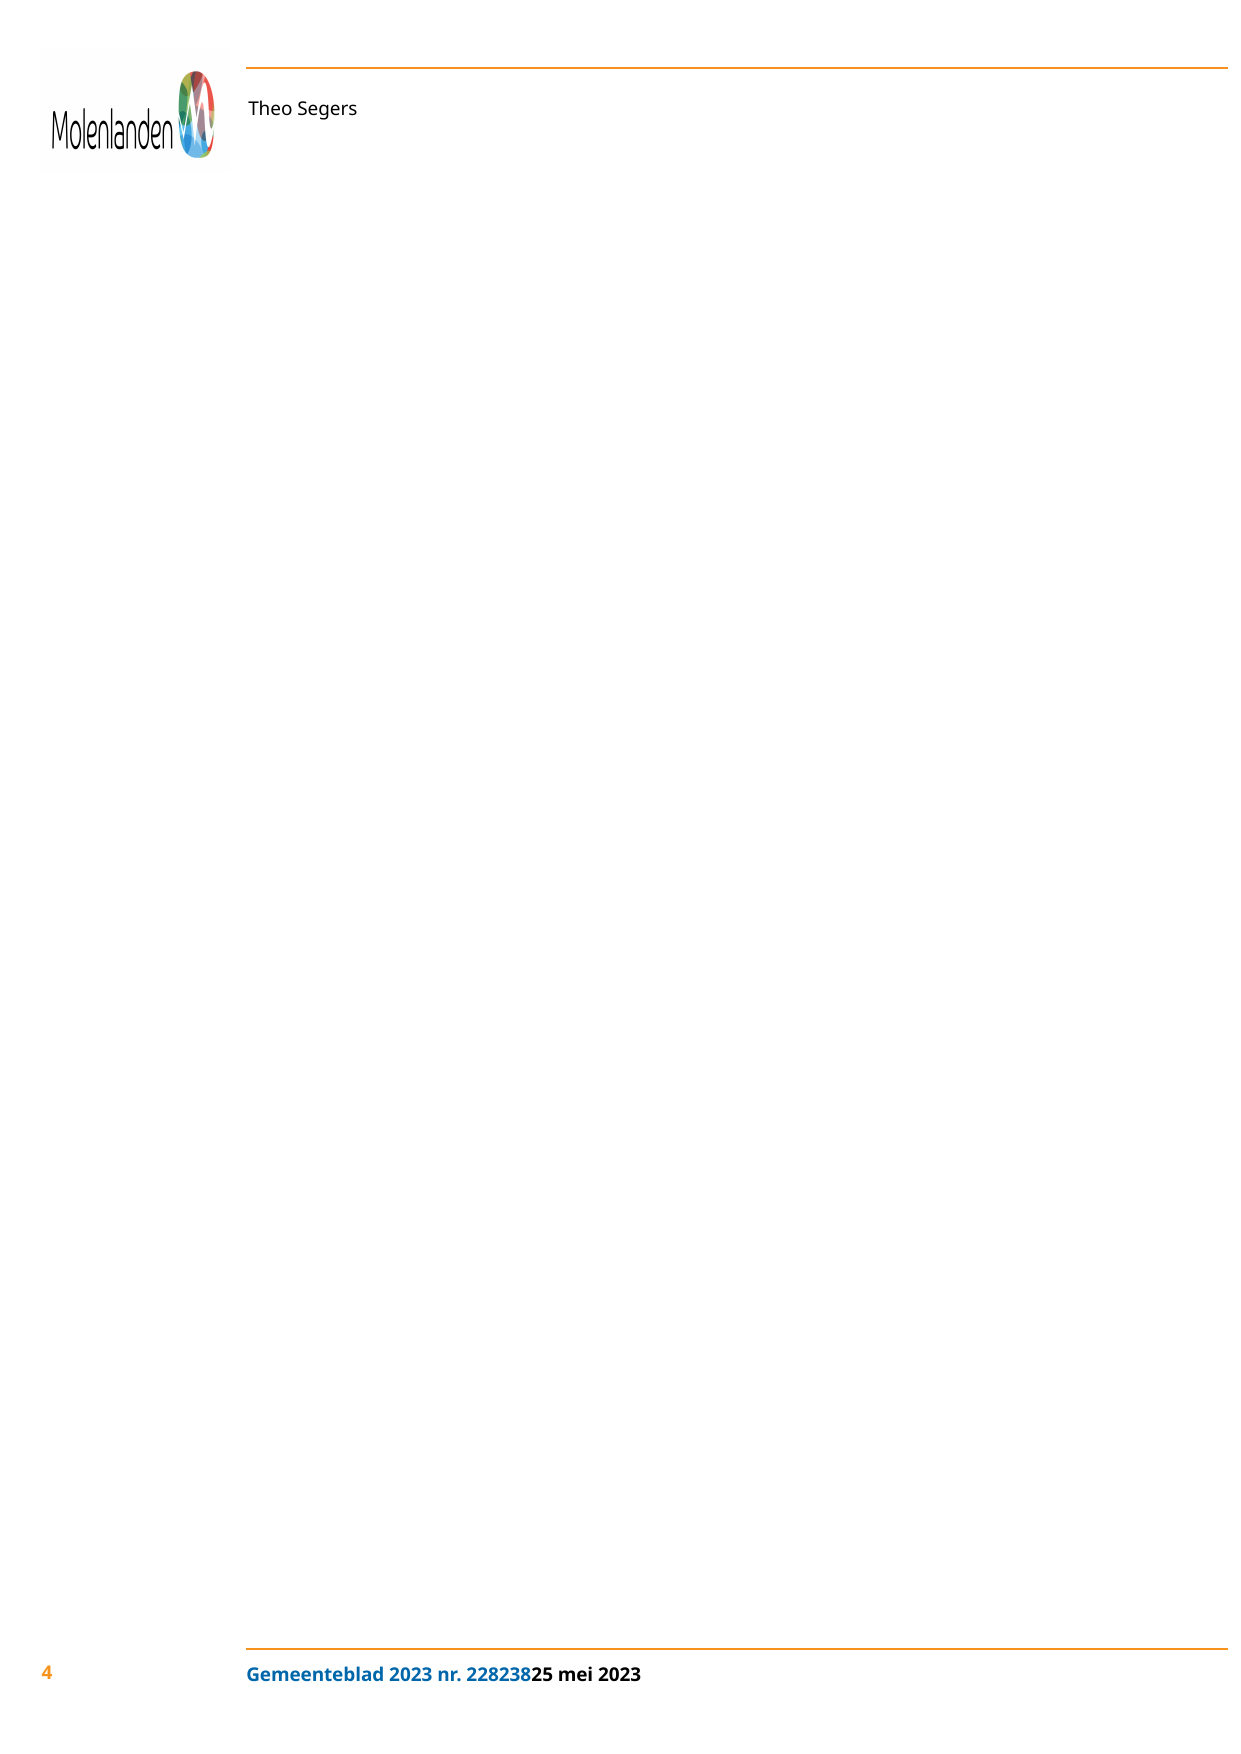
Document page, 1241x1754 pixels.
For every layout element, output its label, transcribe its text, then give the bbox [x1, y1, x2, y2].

text Theo Segers [248, 95, 1152, 121]
picture [41, 47, 231, 172]
